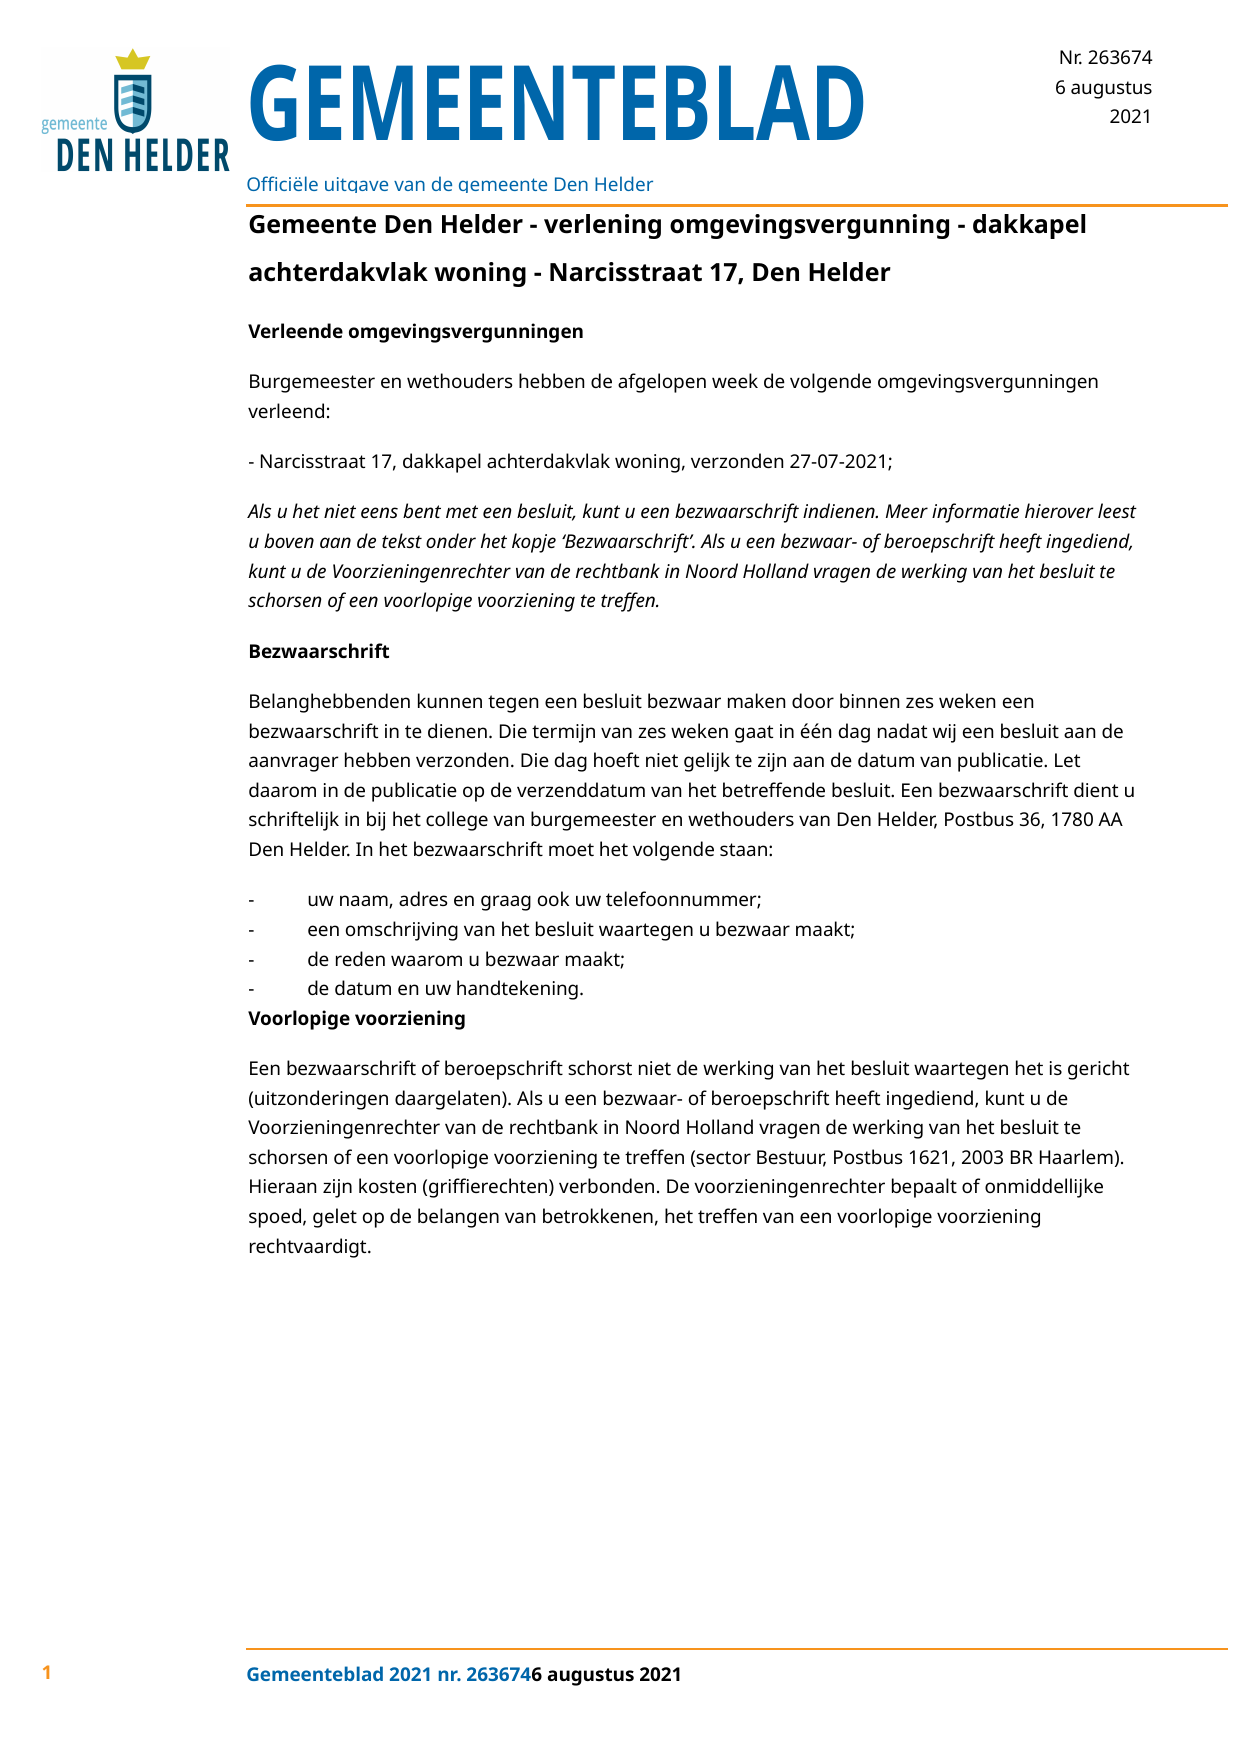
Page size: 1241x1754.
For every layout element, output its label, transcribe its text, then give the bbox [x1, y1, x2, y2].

text - Narcisstraat 17, dakkapel achterdakvlak woning, verzonden 27-07-2021; [248, 448, 1152, 474]
picture [220, 160, 224, 172]
picture [182, 144, 187, 165]
picture [100, 154, 106, 172]
text Burgemeester en wethouders hebben de afgelopen week de volgende omgevingsvergunningen verleend: [248, 368, 1152, 424]
text Belanghebbenden kunnen tegen een besluit bezwaar maken door binnen zes weken een bezwaarschrift in te dienen. Die termijn van zes weken gaat in één dag nadat wij een besluit aan de aanvrager hebben verzonden. Die dag hoeft niet gelijk te zijn aan de datum van publicatie. Let daarom in de publicatie op de verzenddatum van het betreffende besluit. Een bezwaarschrift dient u schriftelijk in bij het college van burgemeester en wethouders van Den Helder, Postbus 36, 1780 AA Den Helder. In het bezwaarschrift moet het volgende staan: [248, 688, 1152, 862]
text Als u het niet eens bent met een besluit, kunt u een bezwaarschrift indienen. Meer informatie hierover leest u boven aan de tekst onder het kopje ‘Bezwaarschrift’. Als u een bezwaar- of beroepschrift heeft ingediend, kunt u de Voorzieningenrechter van de rechtbank in Noord Holland vragen de werking van het besluit te schorsen of een voorlopige voorziening te treffen. [248, 499, 1152, 613]
picture [130, 157, 135, 172]
picture [41, 47, 231, 172]
list de datum en uw handtekening. [248, 975, 1152, 1001]
list een omschrijving van het besluit waartegen u bezwaar maakt; [248, 916, 1152, 942]
text Verleende omgevingsvergunningen [248, 318, 1152, 344]
text Gemeente Den Helder - verlening omgevingsvergunning - dakkapel achterdakvlak woning - Narcisstraat 17, Den Helder [248, 207, 1152, 288]
text Een bezwaarschrift of beroepschrift schorst niet de werking van het besluit waartegen het is gericht (uitzonderingen daargelaten). Als u een bezwaar- of beroepschrift heeft ingediend, kunt u de Voorzieningenrechter van de rechtbank in Noord Holland vragen de werking van het besluit te schorsen of een voorlopige voorziening te treffen (sector Bestuur, Postbus 1621, 2003 BR Haarlem). Hieraan zijn kosten (griffierechten) verbonden. De voorzieningenrechter bepaalt of onmiddellijke spoed, gelet op de belangen van betrokkenen, het treffen van een voorlopige voorziening rechtvaardigt. [248, 1055, 1152, 1259]
list uw naam, adres en graag ook uw telefoonnummer; [248, 887, 1152, 912]
text Bezwaarschrift [248, 638, 1152, 664]
list de reden waarom u bezwaar maakt; [248, 946, 1152, 972]
text Voorlopige voorziening [248, 1005, 1152, 1031]
picture [63, 144, 68, 165]
